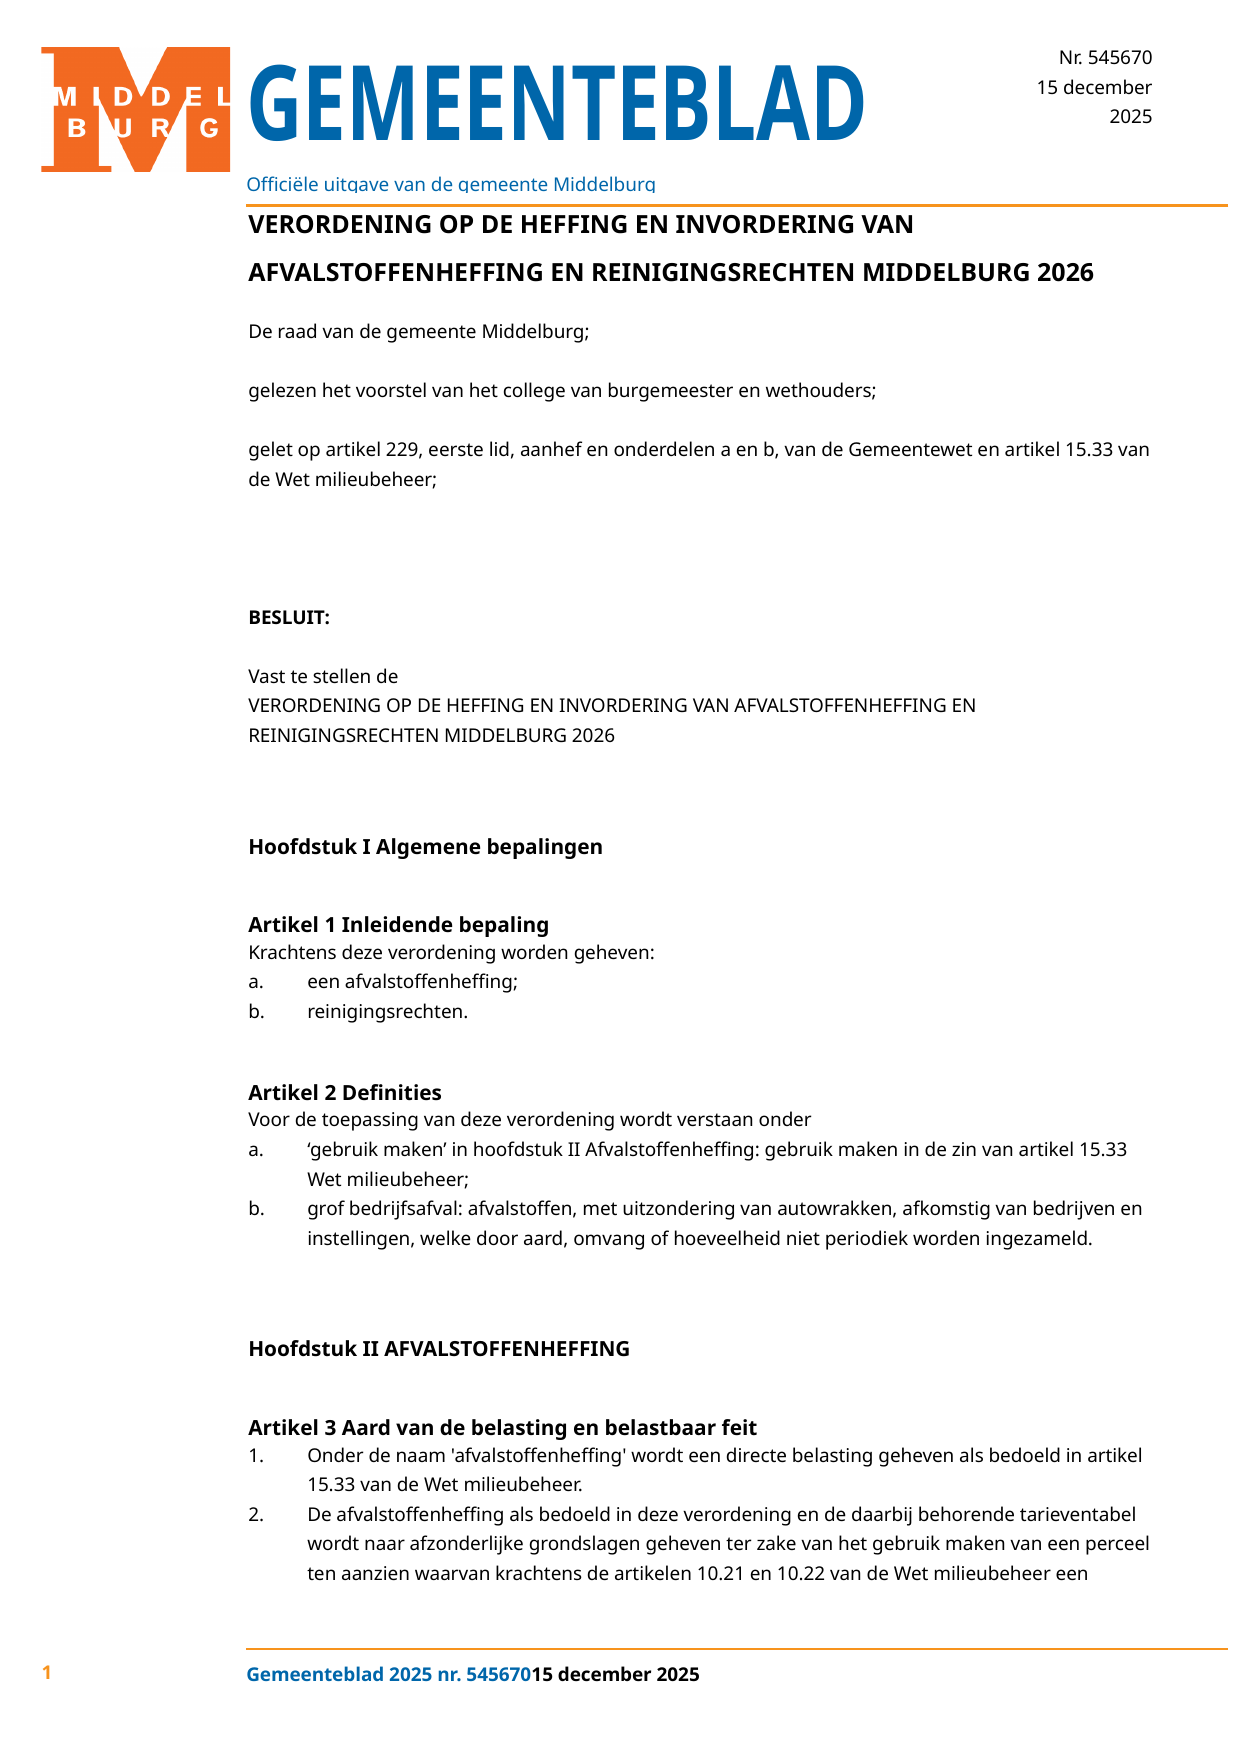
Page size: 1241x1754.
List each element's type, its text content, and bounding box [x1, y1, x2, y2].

list reinigingsrechten. [248, 998, 1152, 1024]
text Voor de toepassing van deze verordening wordt verstaan onder [248, 1107, 1152, 1132]
text VERORDENING OP DE HEFFING EN INVORDERING VAN AFVALSTOFFENHEFFING EN REINIGINGSRECHTEN MIDDELBURG 2026 [248, 693, 1152, 748]
list grof bedrijfsafval: afvalstoffen, met uitzondering van autowrakken, afkomstig van bedrijven en instellingen, welke door aard, omvang of hoeveelheid niet periodiek worden ingezameld. [248, 1195, 1152, 1251]
text Artikel 1 Inleidende bepaling [248, 911, 1152, 939]
list een afvalstoffenheffing; [248, 969, 1152, 994]
text Artikel 2 Definities [248, 1078, 1152, 1107]
text gelet op artikel 229, eerste lid, aanhef en onderdelen a en b, van de Gemeentewet en artikel 15.33 van de Wet milieubeheer; [248, 436, 1152, 492]
list De afvalstoffenheffing als bedoeld in deze verordening en de daarbij behorende tarieventabel wordt naar afzonderlijke grondslagen geheven ter zake van het gebruik maken van een perceel ten aanzien waarvan krachtens de artikelen 10.21 en 10.22 van de Wet milieubeheer een [248, 1501, 1152, 1586]
text BESLUIT: [248, 604, 1152, 629]
list ‘gebruik maken’ in hoofdstuk II Afvalstoffenheffing: gebruik maken in de zin van artikel 15.33 Wet milieubeheer; [248, 1136, 1152, 1192]
list Onder de naam 'afvalstoffenheffing' wordt een directe belasting geheven als bedoeld in artikel 15.33 van de Wet milieubeheer. [248, 1442, 1152, 1497]
text gelezen het voorstel van het college van burgemeester en wethouders; [248, 377, 1152, 403]
picture [41, 47, 231, 172]
text Vast te stellen de [248, 663, 1152, 689]
text Artikel 3 Aard van de belasting en belastbaar feit [248, 1413, 1152, 1442]
text Hoofdstuk II AFVALSTOFFENHEFFING [248, 1334, 1152, 1363]
text De raad van de gemeente Middelburg; [248, 318, 1152, 344]
text Krachtens deze verordening worden geheven: [248, 939, 1152, 965]
text VERORDENING OP DE HEFFING EN INVORDERING VAN AFVALSTOFFENHEFFING EN REINIGINGSRECHTEN MIDDELBURG 2026 [248, 207, 1152, 288]
text Hoofdstuk I Algemene bepalingen [248, 832, 1152, 860]
